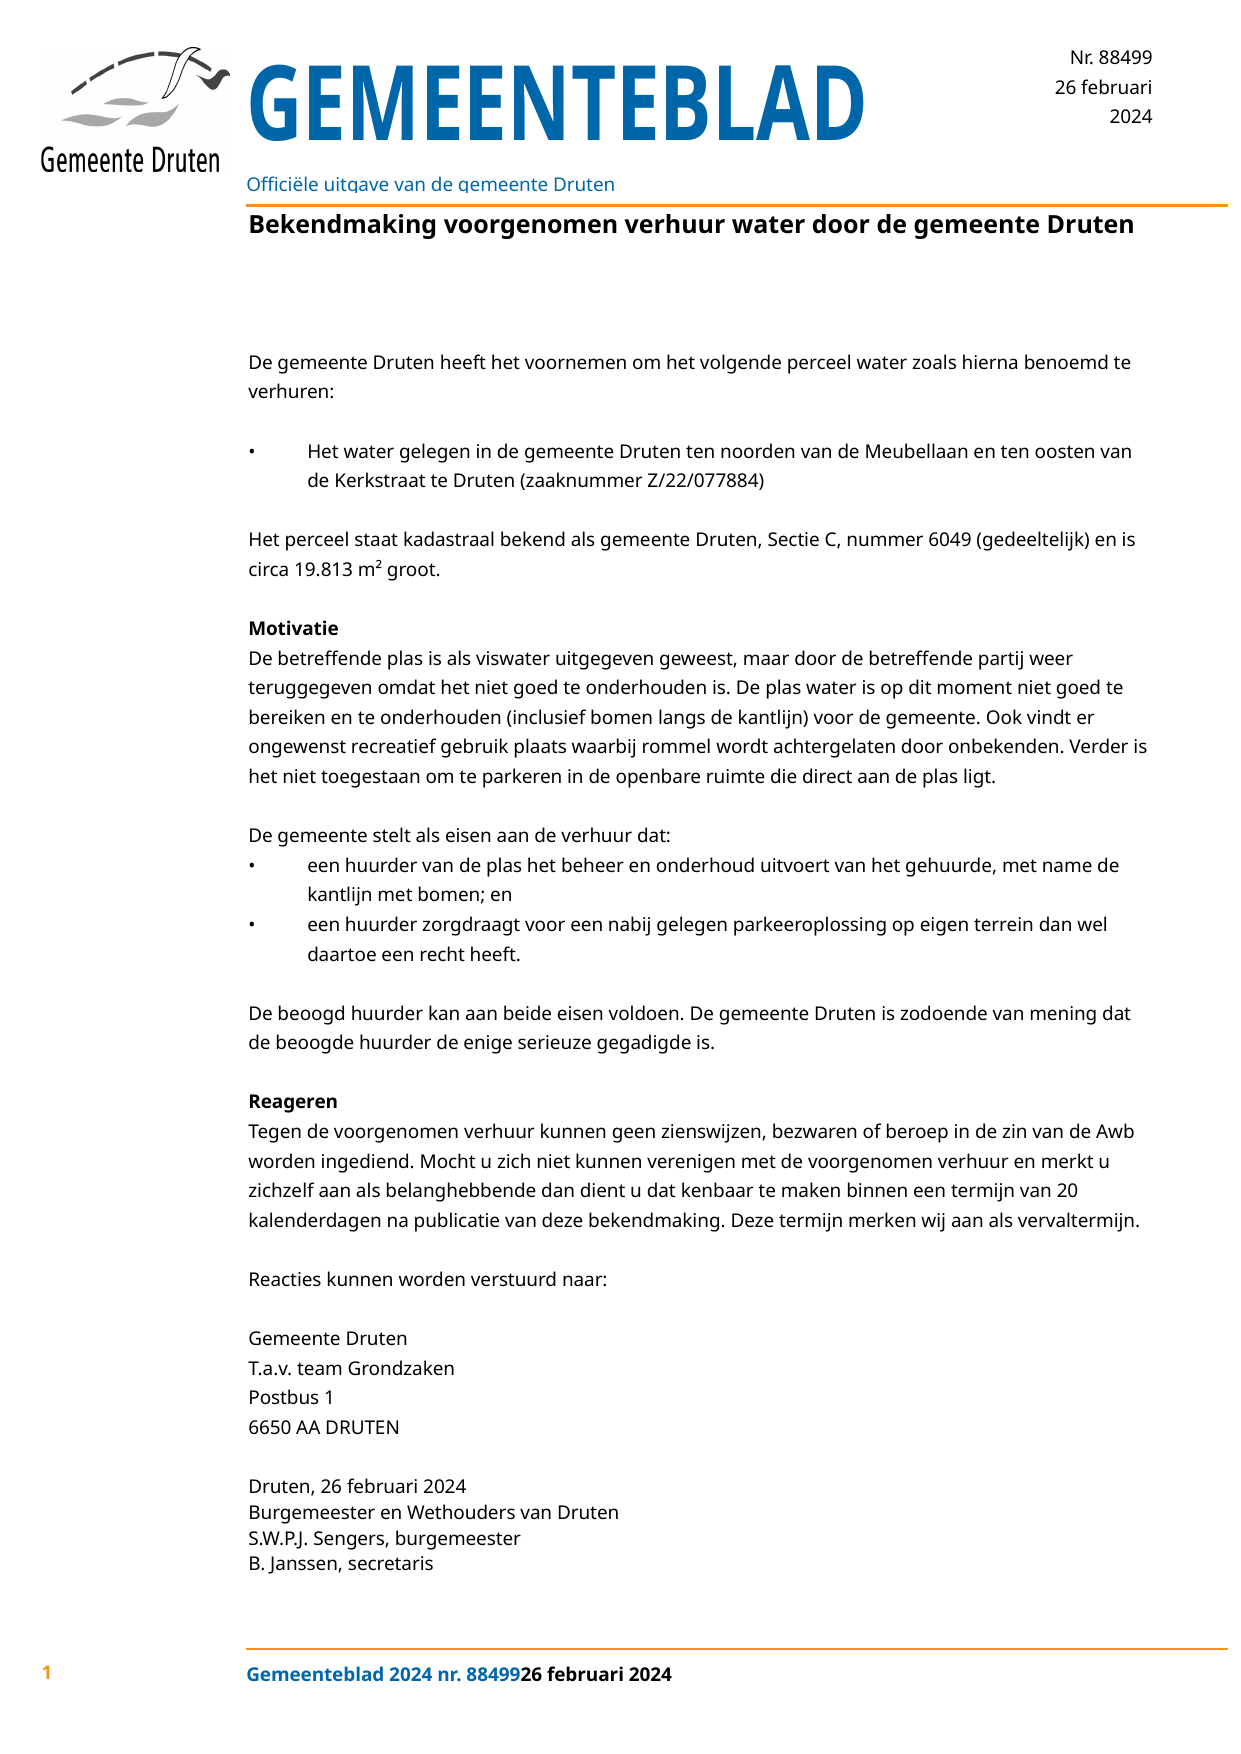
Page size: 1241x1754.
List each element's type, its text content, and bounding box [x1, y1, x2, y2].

text 6650 AA DRUTEN [248, 1414, 1152, 1440]
text De gemeente Druten heeft het voornemen om het volgende perceel water zoals hierna benoemd te verhuren: [248, 349, 1152, 404]
text Reacties kunnen worden verstuurd naar: [248, 1266, 1152, 1292]
text B. Janssen, secretaris [248, 1551, 1152, 1576]
list een huurder van de plas het beheer en onderhoud uitvoert van het gehuurde, met name de kantlijn met bomen; en [248, 852, 1152, 907]
text De gemeente stelt als eisen aan de verhuur dat: [248, 822, 1152, 848]
text Motivatie [248, 615, 1152, 641]
text Postbus 1 [248, 1384, 1152, 1410]
text S.W.P.J. Sengers, burgemeester [248, 1525, 1152, 1551]
list een huurder zorgdraagt voor een nabij gelegen parkeeroplossing op eigen terrein dan wel daartoe een recht heeft. [248, 911, 1152, 967]
text Het perceel staat kadastraal bekend als gemeente Druten, Sectie C, nummer 6049 (gedeeltelijk) en is circa 19.813 m² groot. [248, 527, 1152, 582]
text T.a.v. team Grondzaken [248, 1355, 1152, 1381]
text Gemeente Druten [248, 1325, 1152, 1351]
picture [41, 47, 231, 172]
text Bekendmaking voorgenomen verhuur water door de gemeente Druten [248, 207, 1152, 241]
text Tegen de voorgenomen verhuur kunnen geen zienswijzen, bezwaren of beroep in de zin van de Awb worden ingediend. Mocht u zich niet kunnen verenigen met de voorgenomen verhuur en merkt u zichzelf aan als belanghebbende dan dient u dat kenbaar te maken binnen een termijn van 20 kalenderdagen na publicatie van deze bekendmaking. Deze termijn merken wij aan als vervaltermijn. [248, 1118, 1152, 1233]
text Reageren [248, 1089, 1152, 1114]
text Burgemeester en Wethouders van Druten [248, 1499, 1152, 1525]
text De beoogd huurder kan aan beide eisen voldoen. De gemeente Druten is zodoende van mening dat de beoogde huurder de enige serieuze gegadigde is. [248, 1000, 1152, 1055]
text Druten, 26 februari 2024 [248, 1473, 1152, 1499]
list Het water gelegen in de gemeente Druten ten noorden van de Meubellaan en ten oosten van de Kerkstraat te Druten (zaaknummer Z/22/077884) [248, 438, 1152, 493]
text De betreffende plas is als viswater uitgegeven geweest, maar door de betreffende partij weer teruggegeven omdat het niet goed te onderhouden is. De plas water is op dit moment niet goed te bereiken en te onderhouden (inclusief bomen langs de kantlijn) voor de gemeente. Ook vindt er ongewenst recreatief gebruik plaats waarbij rommel wordt achtergelaten door onbekenden. Verder is het niet toegestaan om te parkeren in de openbare ruimte die direct aan de plas ligt. [248, 645, 1152, 789]
